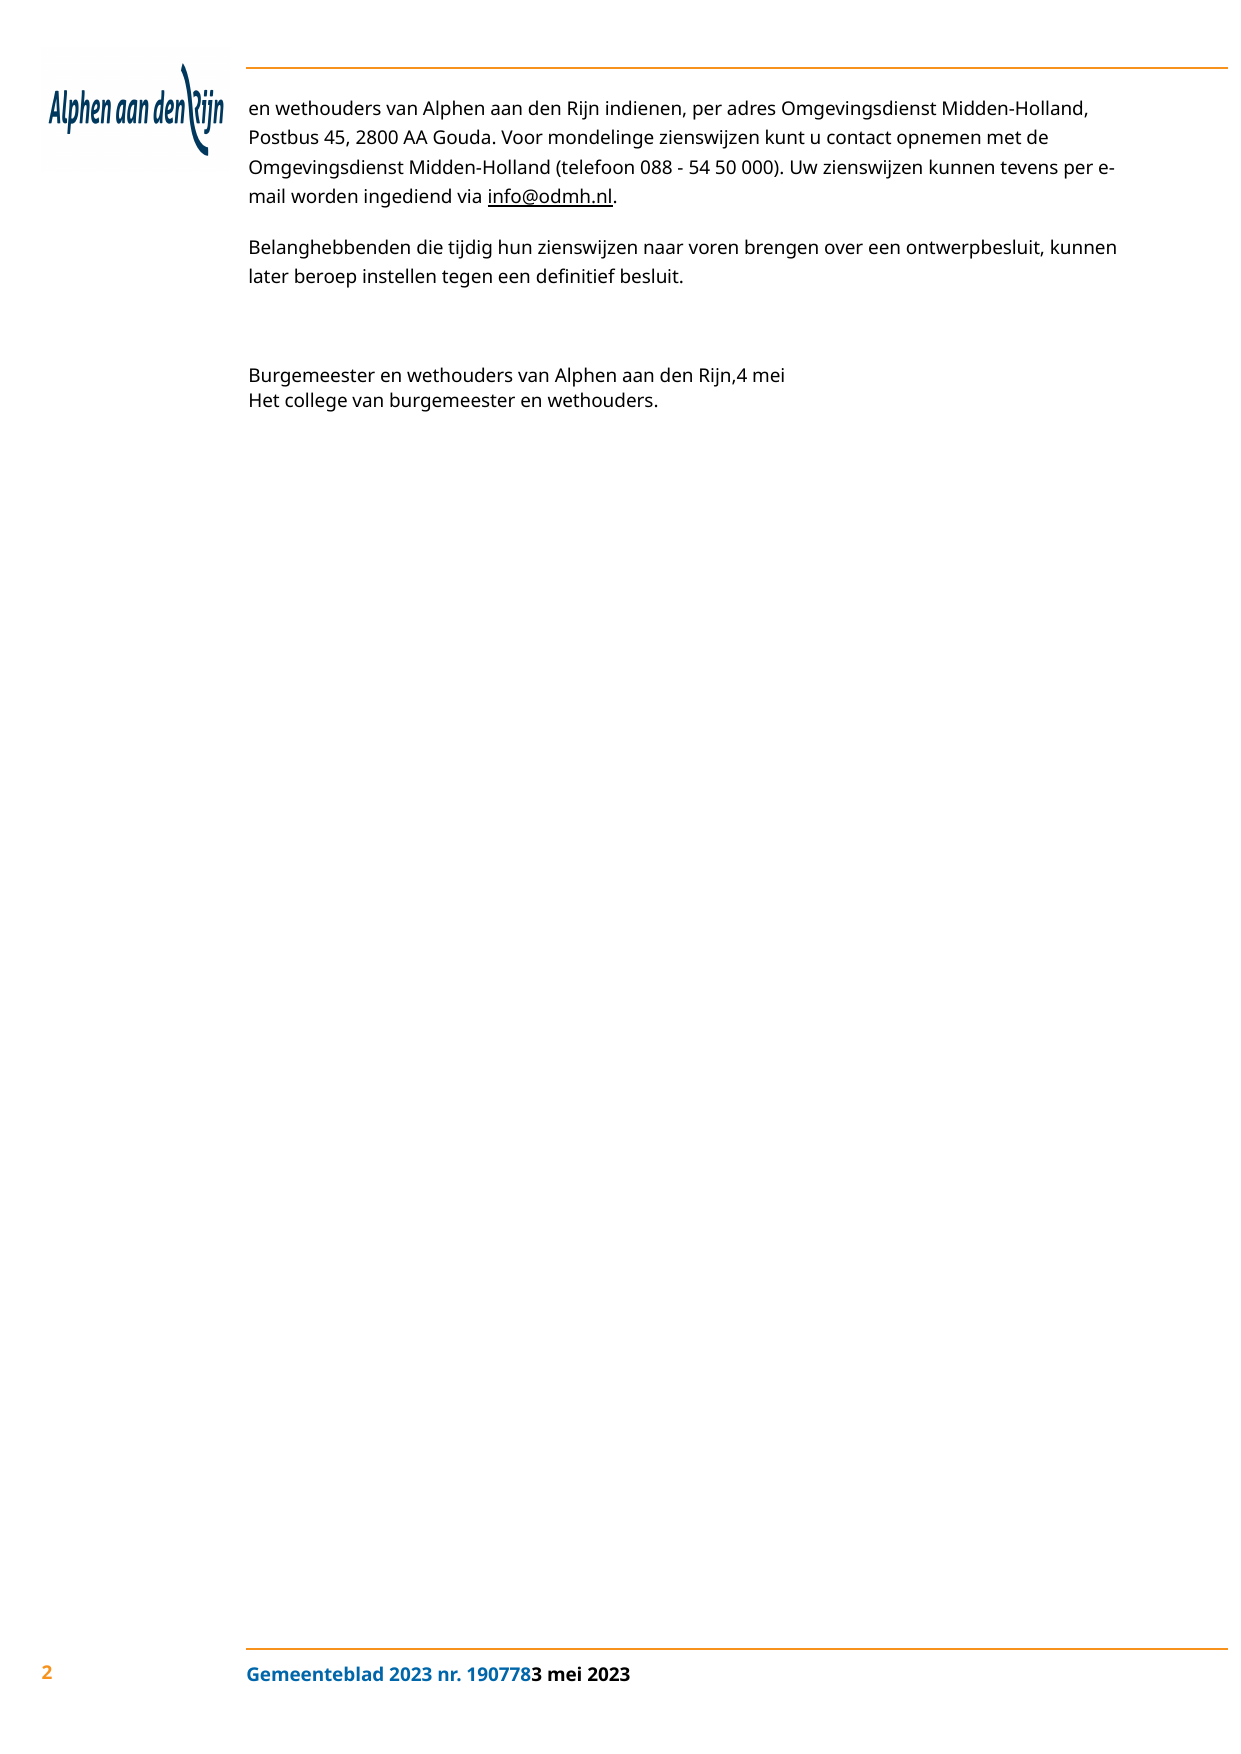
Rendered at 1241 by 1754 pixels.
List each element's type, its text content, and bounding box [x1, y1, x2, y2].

text Burgemeester en wethouders van Alphen aan den Rijn,4 mei [248, 362, 1152, 387]
text en wethouders van Alphen aan den Rijn indienen, per adres Omgevingsdienst Midden-Holland, Postbus 45, 2800 AA Gouda. Voor mondelinge zienswijzen kunt u contact opnemen met de Omgevingsdienst Midden-Holland (telefoon 088 - 54 50 000). Uw zienswijzen kunnen tevens per e-mail worden ingediend via info@odmh.nl. [248, 95, 1152, 209]
text Belanghebbenden die tijdig hun zienswijzen naar voren brengen over een ontwerpbesluit, kunnen later beroep instellen tegen een definitief besluit. [248, 234, 1152, 289]
picture [41, 47, 231, 172]
text Het college van burgemeester en wethouders. [248, 387, 1152, 413]
